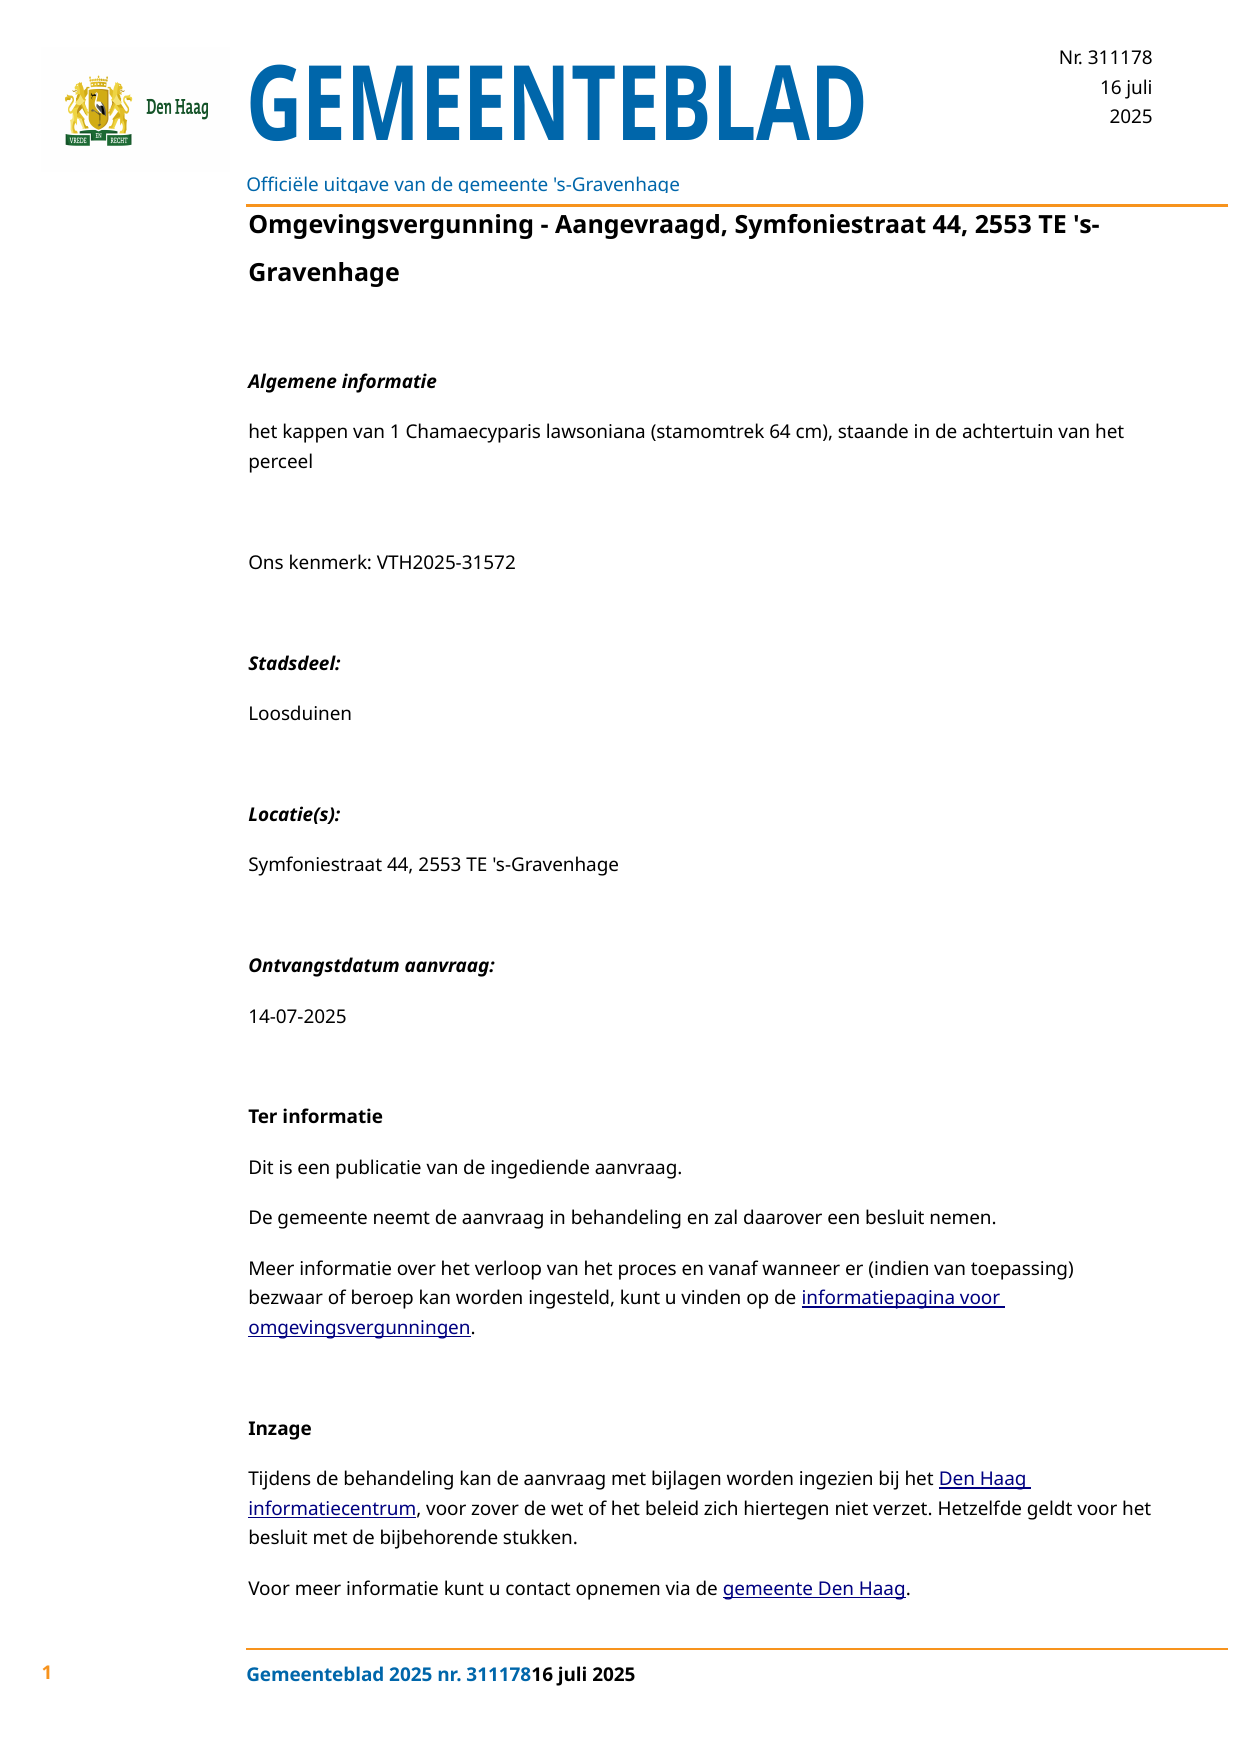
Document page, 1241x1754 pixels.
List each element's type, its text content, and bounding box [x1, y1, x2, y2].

text Inzage [248, 1415, 1152, 1441]
text Symfoniestraat 44, 2553 TE 's-Gravenhage [248, 852, 1152, 877]
text Ons kenmerk: VTH2025-31572 [248, 549, 1152, 575]
text Algemene informatie [248, 368, 1152, 394]
text Loosduinen [248, 700, 1152, 726]
text Voor meer informatie kunt u contact opnemen via de gemeente Den Haag. [248, 1575, 1152, 1601]
text De gemeente neemt de aanvraag in behandeling en zal daarover een besluit nemen. [248, 1204, 1152, 1230]
text Locatie(s): [248, 801, 1152, 827]
text 14-07-2025 [248, 1003, 1152, 1029]
text Ter informatie [248, 1104, 1152, 1129]
text Ontvangstdatum aanvraag: [248, 952, 1152, 978]
text het kappen van 1 Chamaecyparis lawsoniana (stamomtrek 64 cm), staande in de achtertuin van het perceel [248, 419, 1152, 474]
text Tijdens de behandeling kan de aanvraag met bijlagen worden ingezien bij het Den Haag informatiecentrum, voor zover de wet of het beleid zich hiertegen niet verzet. Hetzelfde geldt voor het besluit met de bijbehorende stukken. [248, 1465, 1152, 1550]
text Dit is een publicatie van de ingediende aanvraag. [248, 1154, 1152, 1180]
picture [41, 47, 231, 172]
text Omgevingsvergunning - Aangevraagd, Symfoniestraat 44, 2553 TE 's-Gravenhage [248, 207, 1152, 288]
text Meer informatie over het verloop van het proces en vanaf wanneer er (indien van toepassing) bezwaar of beroep kan worden ingesteld, kunt u vinden op de informatiepagina voor omgevingsvergunningen. [248, 1255, 1152, 1340]
text Stadsdeel: [248, 650, 1152, 676]
